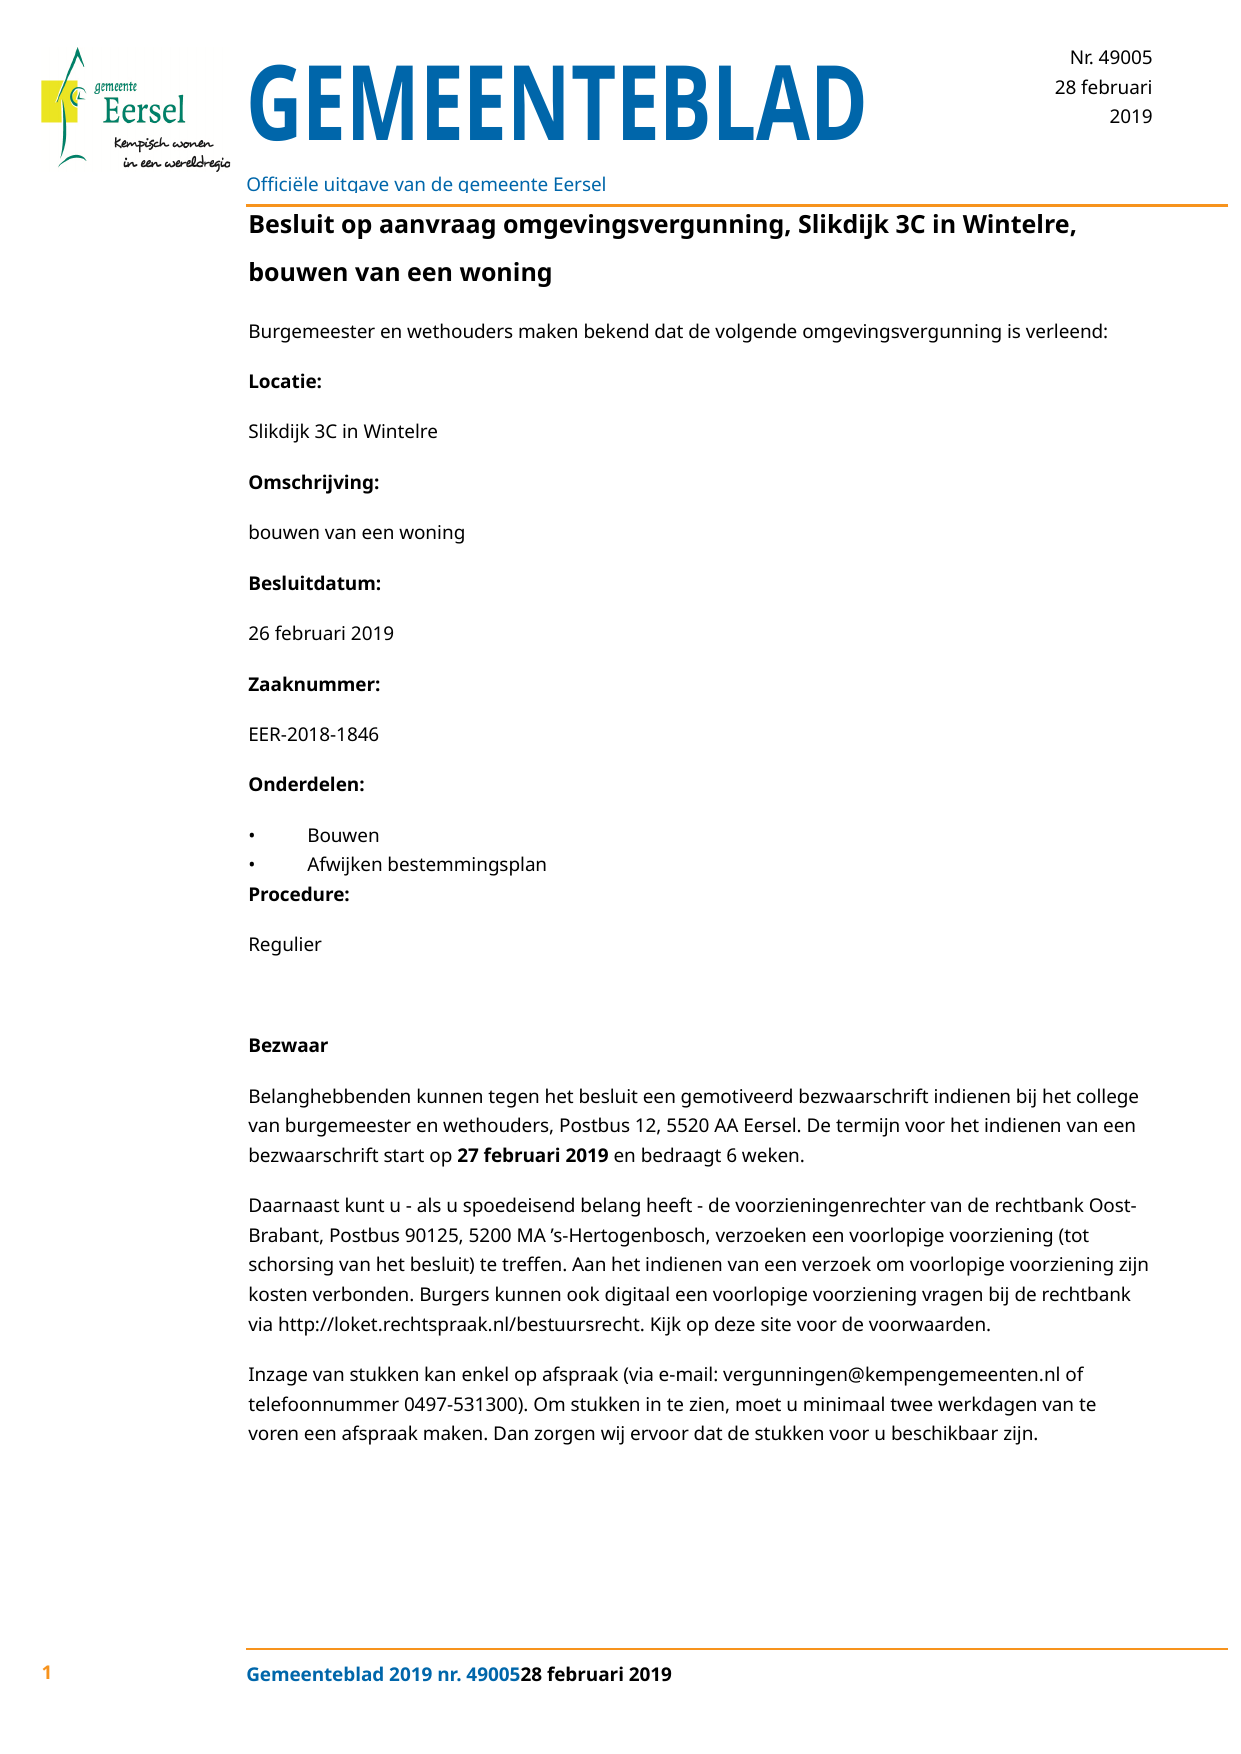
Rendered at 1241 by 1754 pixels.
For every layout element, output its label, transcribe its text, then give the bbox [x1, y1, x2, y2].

text bouwen van een woning [248, 519, 1152, 545]
text Daarnaast kunt u - als u spoedeisend belang heeft - de voorzieningenrechter van de rechtbank Oost-Brabant, Postbus 90125, 5200 MA ’s-Hertogenbosch, verzoeken een voorlopige voorziening (tot schorsing van het besluit) te treffen. Aan het indienen van een verzoek om voorlopige voorziening zijn kosten verbonden. Burgers kunnen ook digitaal een voorlopige voorziening vragen bij de rechtbank via http://loket.rechtspraak.nl/bestuursrecht. Kijk op deze site voor de voorwaarden. [248, 1192, 1152, 1337]
text Procedure: [248, 881, 1152, 907]
text Besluit op aanvraag omgevingsvergunning, Slikdijk 3C in Wintelre, bouwen van een woning [248, 207, 1152, 288]
list Bouwen [248, 822, 1152, 848]
text Belanghebbenden kunnen tegen het besluit een gemotiveerd bezwaarschrift indienen bij het college van burgemeester en wethouders, Postbus 12, 5520 AA Eersel. De termijn voor het indienen van een bezwaarschrift start op 27 februari 2019 en bedraagt 6 weken. [248, 1083, 1152, 1168]
text Burgemeester en wethouders maken bekend dat de volgende omgevingsvergunning is verleend: [248, 318, 1152, 344]
text EER-2018-1846 [248, 721, 1152, 747]
text Zaaknummer: [248, 671, 1152, 697]
text Besluitdatum: [248, 570, 1152, 596]
text Slikdijk 3C in Wintelre [248, 419, 1152, 444]
text Inzage van stukken kan enkel op afspraak (via e-mail: vergunningen@kempengemeenten.nl of telefoonnummer 0497-531300). Om stukken in te zien, moet u minimaal twee werkdagen van te voren een afspraak maken. Dan zorgen wij ervoor dat de stukken voor u beschikbaar zijn. [248, 1361, 1152, 1446]
text Onderdelen: [248, 772, 1152, 797]
text Omschrijving: [248, 469, 1152, 495]
text Regulier [248, 932, 1152, 957]
text Locatie: [248, 368, 1152, 394]
text Bezwaar [248, 1032, 1152, 1058]
list Afwijken bestemmingsplan [248, 852, 1152, 877]
picture [41, 47, 231, 172]
text 26 februari 2019 [248, 620, 1152, 646]
